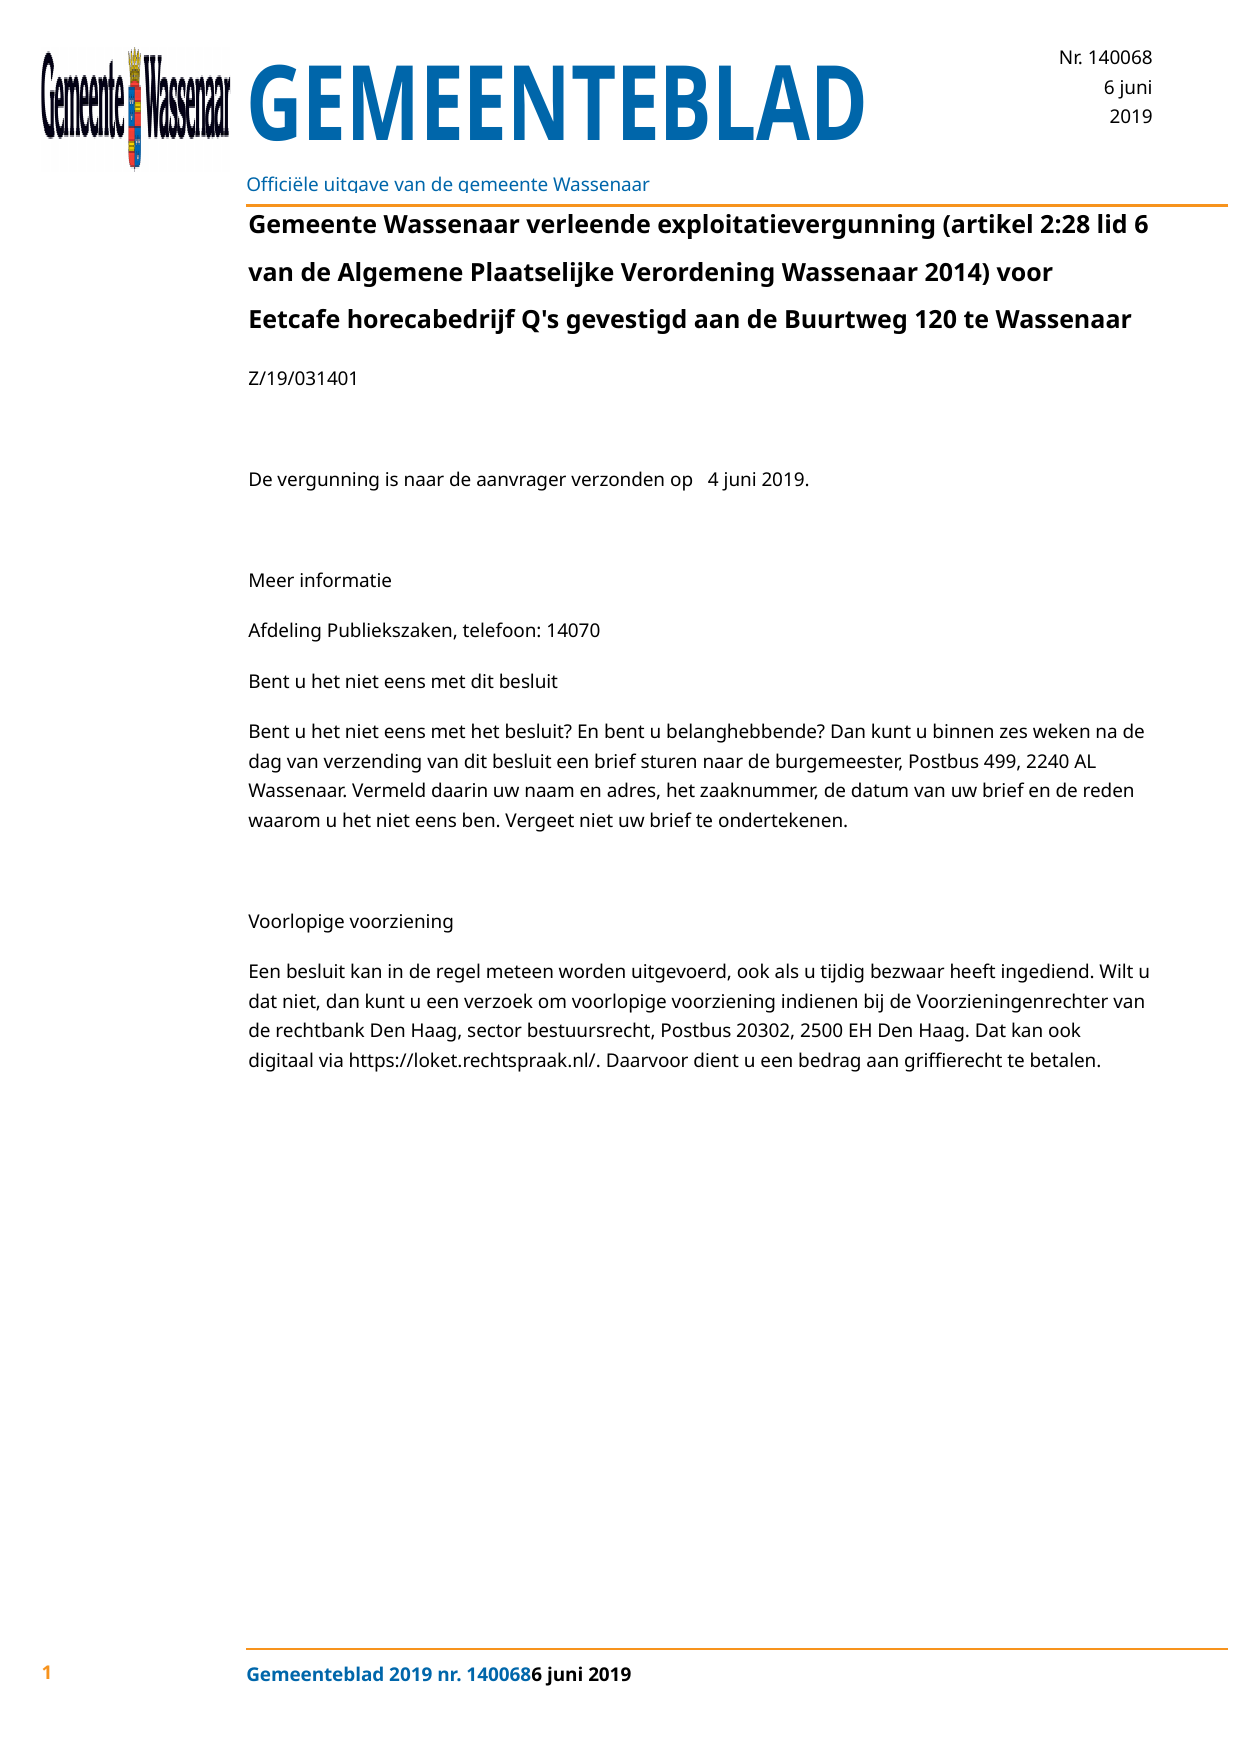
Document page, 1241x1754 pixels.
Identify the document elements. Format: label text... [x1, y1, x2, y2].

text Afdeling Publiekszaken, telefoon: 14070 [248, 618, 1152, 643]
text Voorlopige voorziening [248, 908, 1152, 934]
text Gemeente Wassenaar verleende exploitatievergunning (artikel 2:28 lid 6 van de Algemene Plaatselijke Verordening Wassenaar 2014) voor Eetcafe horecabedrijf Q's gevestigd aan de Buurtweg 120 te Wassenaar [248, 207, 1152, 336]
text Meer informatie [248, 567, 1152, 593]
text Bent u het niet eens met dit besluit [248, 668, 1152, 694]
text De vergunning is naar de aanvrager verzonden op 4 juni 2019. [248, 466, 1152, 492]
text Z/19/031401 [248, 366, 1152, 391]
text Een besluit kan in de regel meteen worden uitgevoerd, ook als u tijdig bezwaar heeft ingediend. Wilt u dat niet, dan kunt u een verzoek om voorlopige voorziening indienen bij de Voorzieningenrechter van de rechtbank Den Haag, sector bestuursrecht, Postbus 20302, 2500 EH Den Haag. Dat kan ook digitaal via https://loket.rechtspraak.nl/. Daarvoor dient u een bedrag aan griffierecht te betalen. [248, 958, 1152, 1073]
text Bent u het niet eens met het besluit? En bent u belanghebbende? Dan kunt u binnen zes weken na de dag van verzending van dit besluit een brief sturen naar de burgemeester, Postbus 499, 2240 AL Wassenaar. Vermeld daarin uw naam en adres, het zaaknummer, de datum van uw brief en de reden waarom u het niet eens ben. Vergeet niet uw brief te ondertekenen. [248, 718, 1152, 833]
picture [41, 47, 231, 172]
